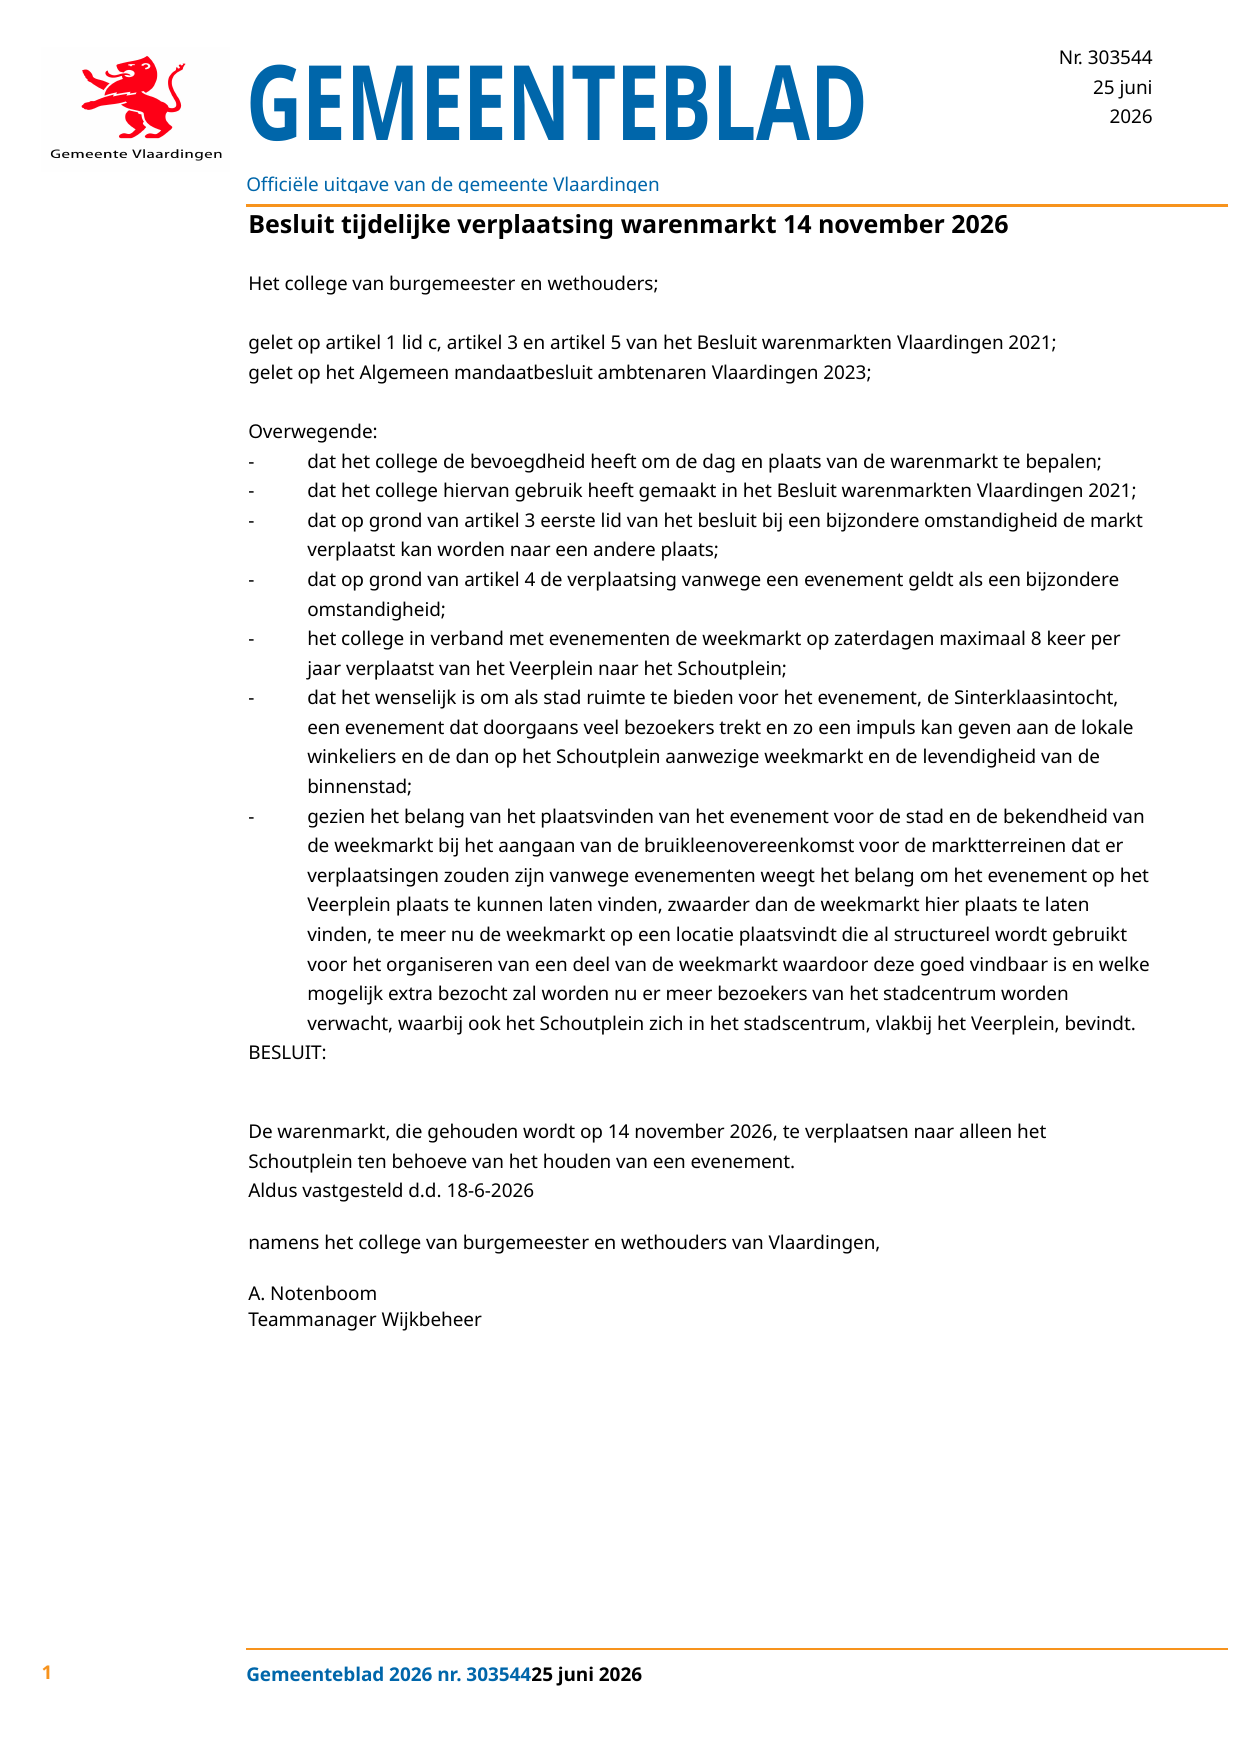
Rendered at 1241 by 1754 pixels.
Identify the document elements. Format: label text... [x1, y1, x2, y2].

list dat het college hiervan gebruik heeft gemaakt in het Besluit warenmarkten Vlaardingen 2021; [248, 477, 1152, 503]
list gezien het belang van het plaatsvinden van het evenement voor de stad en de bekendheid van de weekmarkt bij het aangaan van de bruikleenovereenkomst voor de marktterreinen dat er verplaatsingen zouden zijn vanwege evenementen weegt het belang om het evenement op het Veerplein plaats te kunnen laten vinden, zwaarder dan de weekmarkt hier plaats te laten vinden, te meer nu de weekmarkt op een locatie plaatsvindt die al structureel wordt gebruikt voor het organiseren van een deel van de weekmarkt waardoor deze goed vindbaar is en welke mogelijk extra bezocht zal worden nu er meer bezoekers van het stadcentrum worden verwacht, waarbij ook het Schoutplein zich in het stadscentrum, vlakbij het Veerplein, bevindt. [248, 803, 1152, 1036]
list dat het college de bevoegdheid heeft om de dag en plaats van de warenmarkt te bepalen; [248, 448, 1152, 473]
list dat het wenselijk is om als stad ruimte te bieden voor het evenement, de Sinterklaasintocht, een evenement dat doorgaans veel bezoekers trekt en zo een impuls kan geven aan de lokale winkeliers en de dan op het Schoutplein aanwezige weekmarkt en de levendigheid van de binnenstad; [248, 684, 1152, 799]
text BESLUIT: [248, 1039, 1152, 1065]
list het college in verband met evenementen de weekmarkt op zaterdagen maximaal 8 keer per jaar verplaatst van het Veerplein naar het Schoutplein; [248, 625, 1152, 681]
text A. Notenboom [248, 1280, 1152, 1306]
text Besluit tijdelijke verplaatsing warenmarkt 14 november 2026 [248, 207, 1152, 241]
text Aldus vastgesteld d.d. 18-6-2026 [248, 1177, 1152, 1203]
text gelet op het Algemeen mandaatbesluit ambtenaren Vlaardingen 2023; [248, 359, 1152, 385]
list dat op grond van artikel 3 eerste lid van het besluit bij een bijzondere omstandigheid de markt verplaatst kan worden naar een andere plaats; [248, 507, 1152, 562]
text Het college van burgemeester en wethouders; [248, 270, 1152, 296]
picture [41, 47, 231, 172]
text namens het college van burgemeester en wethouders van Vlaardingen, [248, 1229, 1152, 1255]
text gelet op artikel 1 lid c, artikel 3 en artikel 5 van het Besluit warenmarkten Vlaardingen 2021; [248, 329, 1152, 355]
text De warenmarkt, die gehouden wordt op 14 november 2026, te verplaatsen naar alleen het Schoutplein ten behoeve van het houden van een evenement. [248, 1118, 1152, 1174]
text Teammanager Wijkbeheer [248, 1306, 1152, 1332]
list dat op grond van artikel 4 de verplaatsing vanwege een evenement geldt als een bijzondere omstandigheid; [248, 566, 1152, 621]
text Overwegende: [248, 418, 1152, 444]
